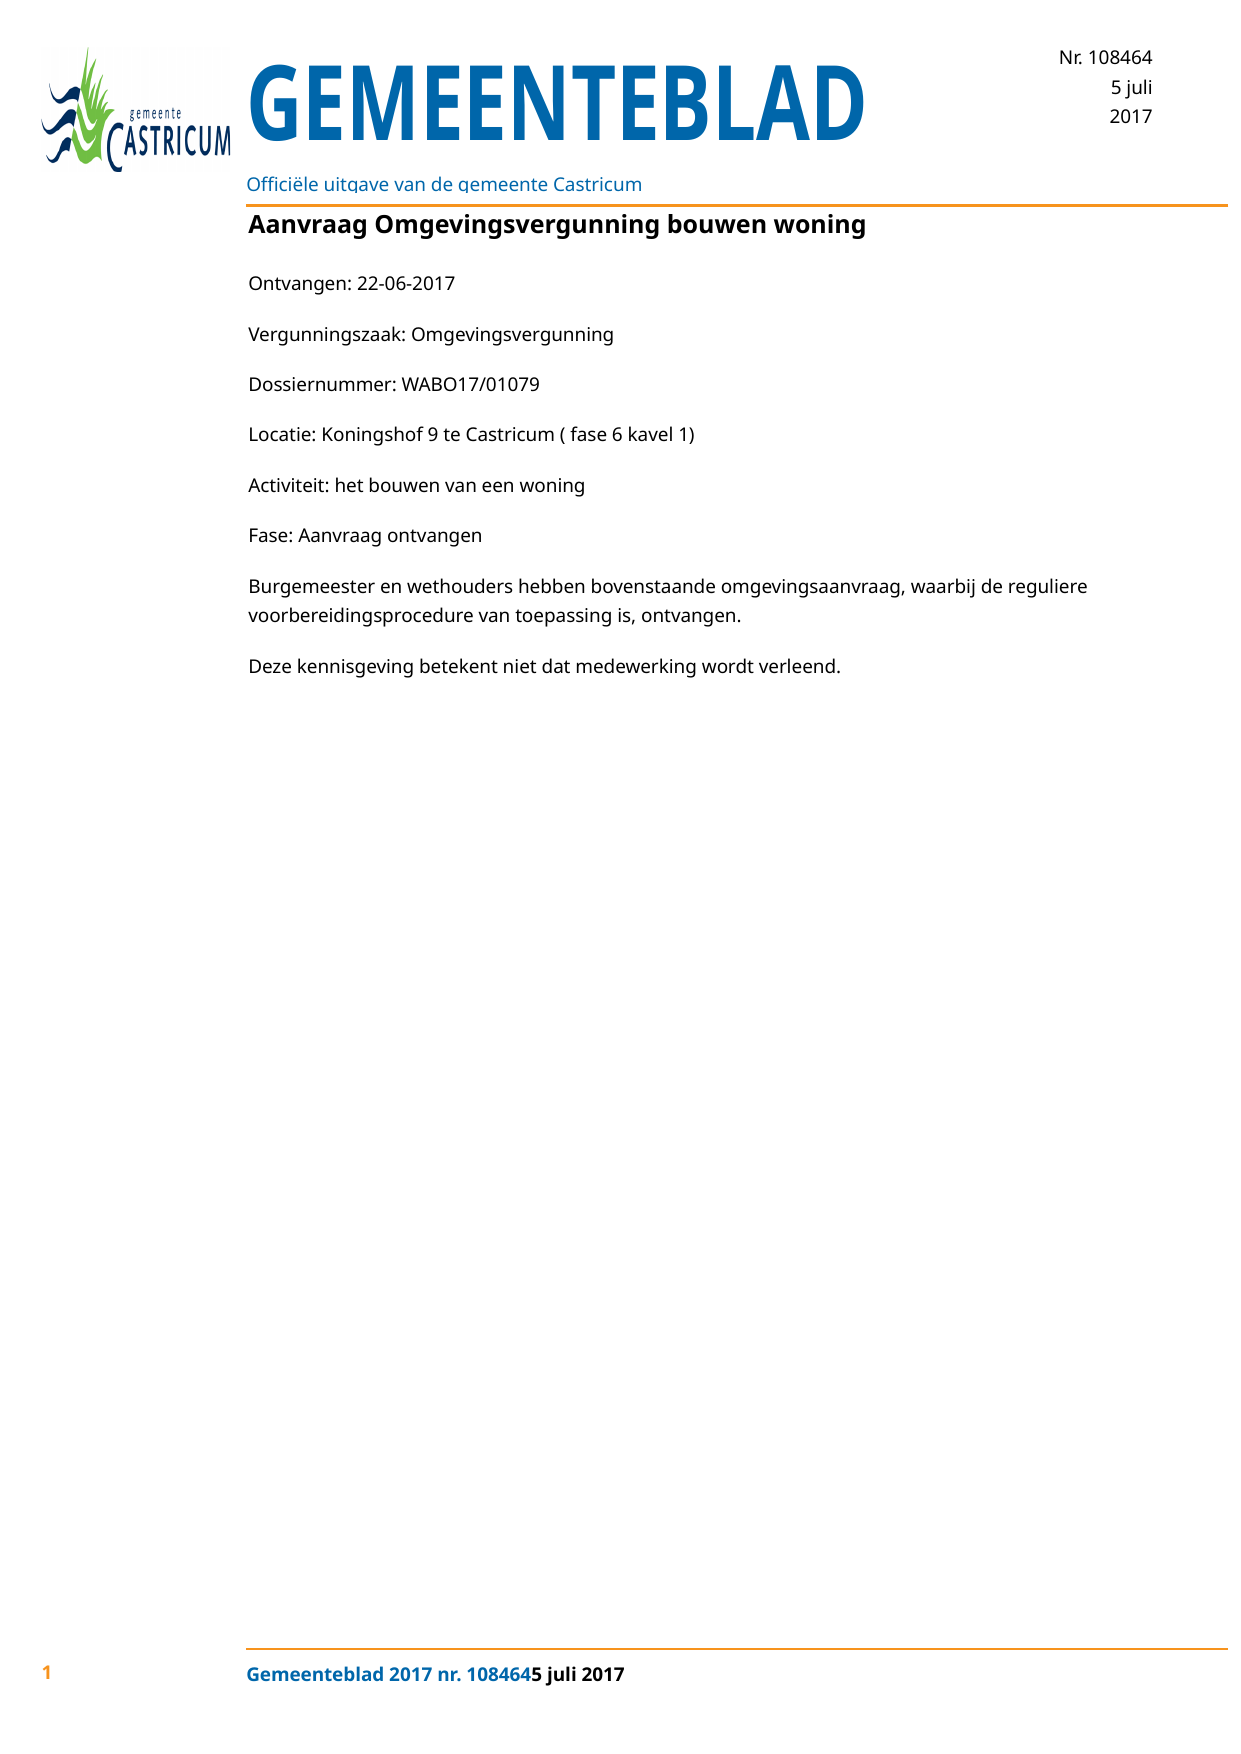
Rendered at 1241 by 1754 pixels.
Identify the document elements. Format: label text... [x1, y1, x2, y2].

text Dossiernummer: WABO17/01079 [248, 371, 1152, 397]
text Aanvraag Omgevingsvergunning bouwen woning [248, 207, 1152, 241]
text Ontvangen: 22-06-2017 [248, 270, 1152, 296]
picture [41, 47, 231, 172]
text Deze kennisgeving betekent niet dat medewerking wordt verleend. [248, 653, 1152, 678]
text Locatie: Koningshof 9 te Castricum ( fase 6 kavel 1) [248, 422, 1152, 447]
text Fase: Aanvraag ontvangen [248, 522, 1152, 548]
text Vergunningszaak: Omgevingsvergunning [248, 321, 1152, 346]
text Activiteit: het bouwen van een woning [248, 472, 1152, 498]
text Burgemeester en wethouders hebben bovenstaande omgevingsaanvraag, waarbij de reguliere voorbereidingsprocedure van toepassing is, ontvangen. [248, 573, 1152, 628]
